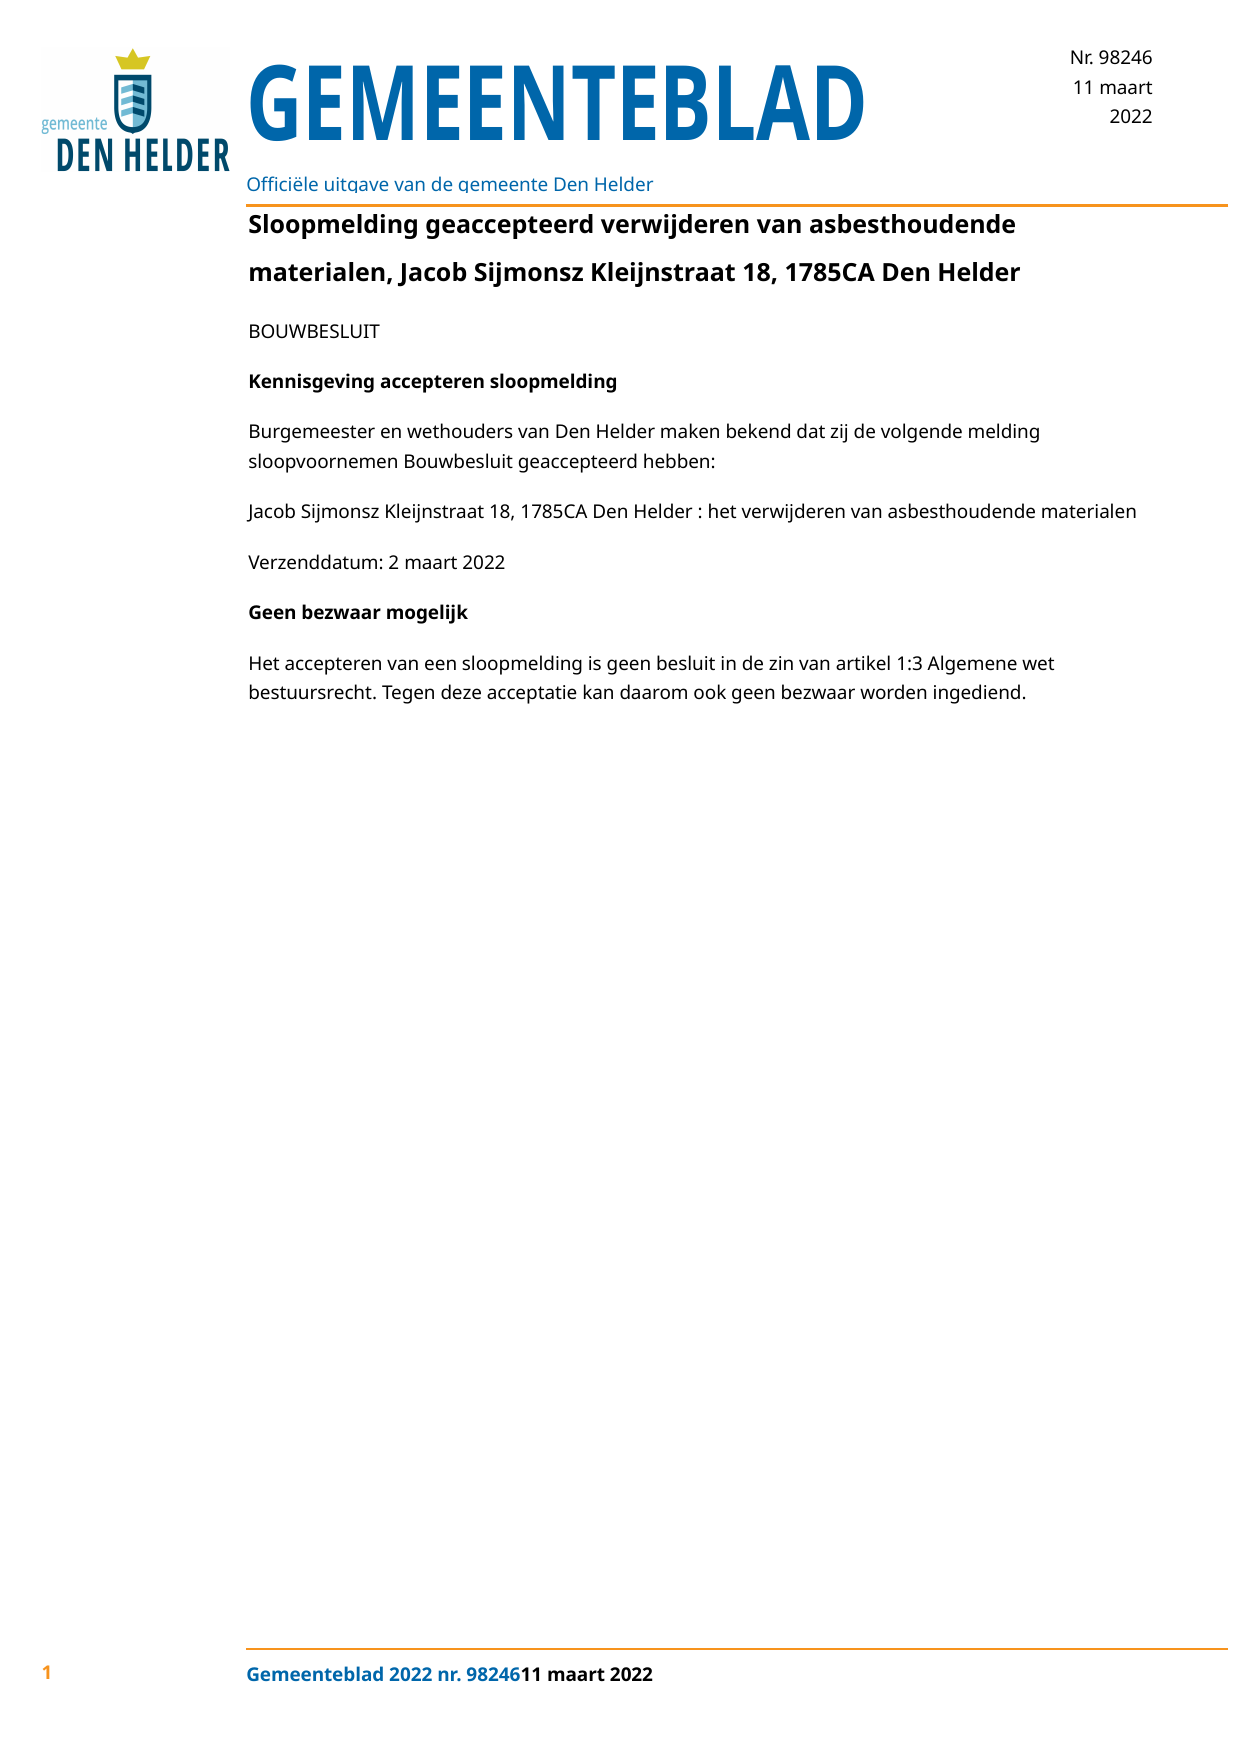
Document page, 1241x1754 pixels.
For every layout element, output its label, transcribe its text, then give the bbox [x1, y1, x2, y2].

picture [63, 144, 68, 165]
picture [100, 154, 106, 172]
text Sloopmelding geaccepteerd verwijderen van asbesthoudende materialen, Jacob Sijmonsz Kleijnstraat 18, 1785CA Den Helder [248, 207, 1152, 288]
text Burgemeester en wethouders van Den Helder maken bekend dat zij de volgende melding sloopvoornemen Bouwbesluit geaccepteerd hebben: [248, 419, 1152, 474]
picture [182, 144, 187, 165]
text Verzenddatum: 2 maart 2022 [248, 549, 1152, 575]
picture [220, 160, 224, 172]
text Geen bezwaar mogelijk [248, 599, 1152, 625]
text Kennisgeving accepteren sloopmelding [248, 368, 1152, 394]
picture [130, 157, 135, 172]
text BOUWBESLUIT [248, 318, 1152, 344]
text Jacob Sijmonsz Kleijnstraat 18, 1785CA Den Helder : het verwijderen van asbesthoudende materialen [248, 499, 1152, 524]
text Het accepteren van een sloopmelding is geen besluit in de zin van artikel 1:3 Algemene wet bestuursrecht. Tegen deze acceptatie kan daarom ook geen bezwaar worden ingediend. [248, 650, 1152, 705]
picture [41, 47, 231, 172]
